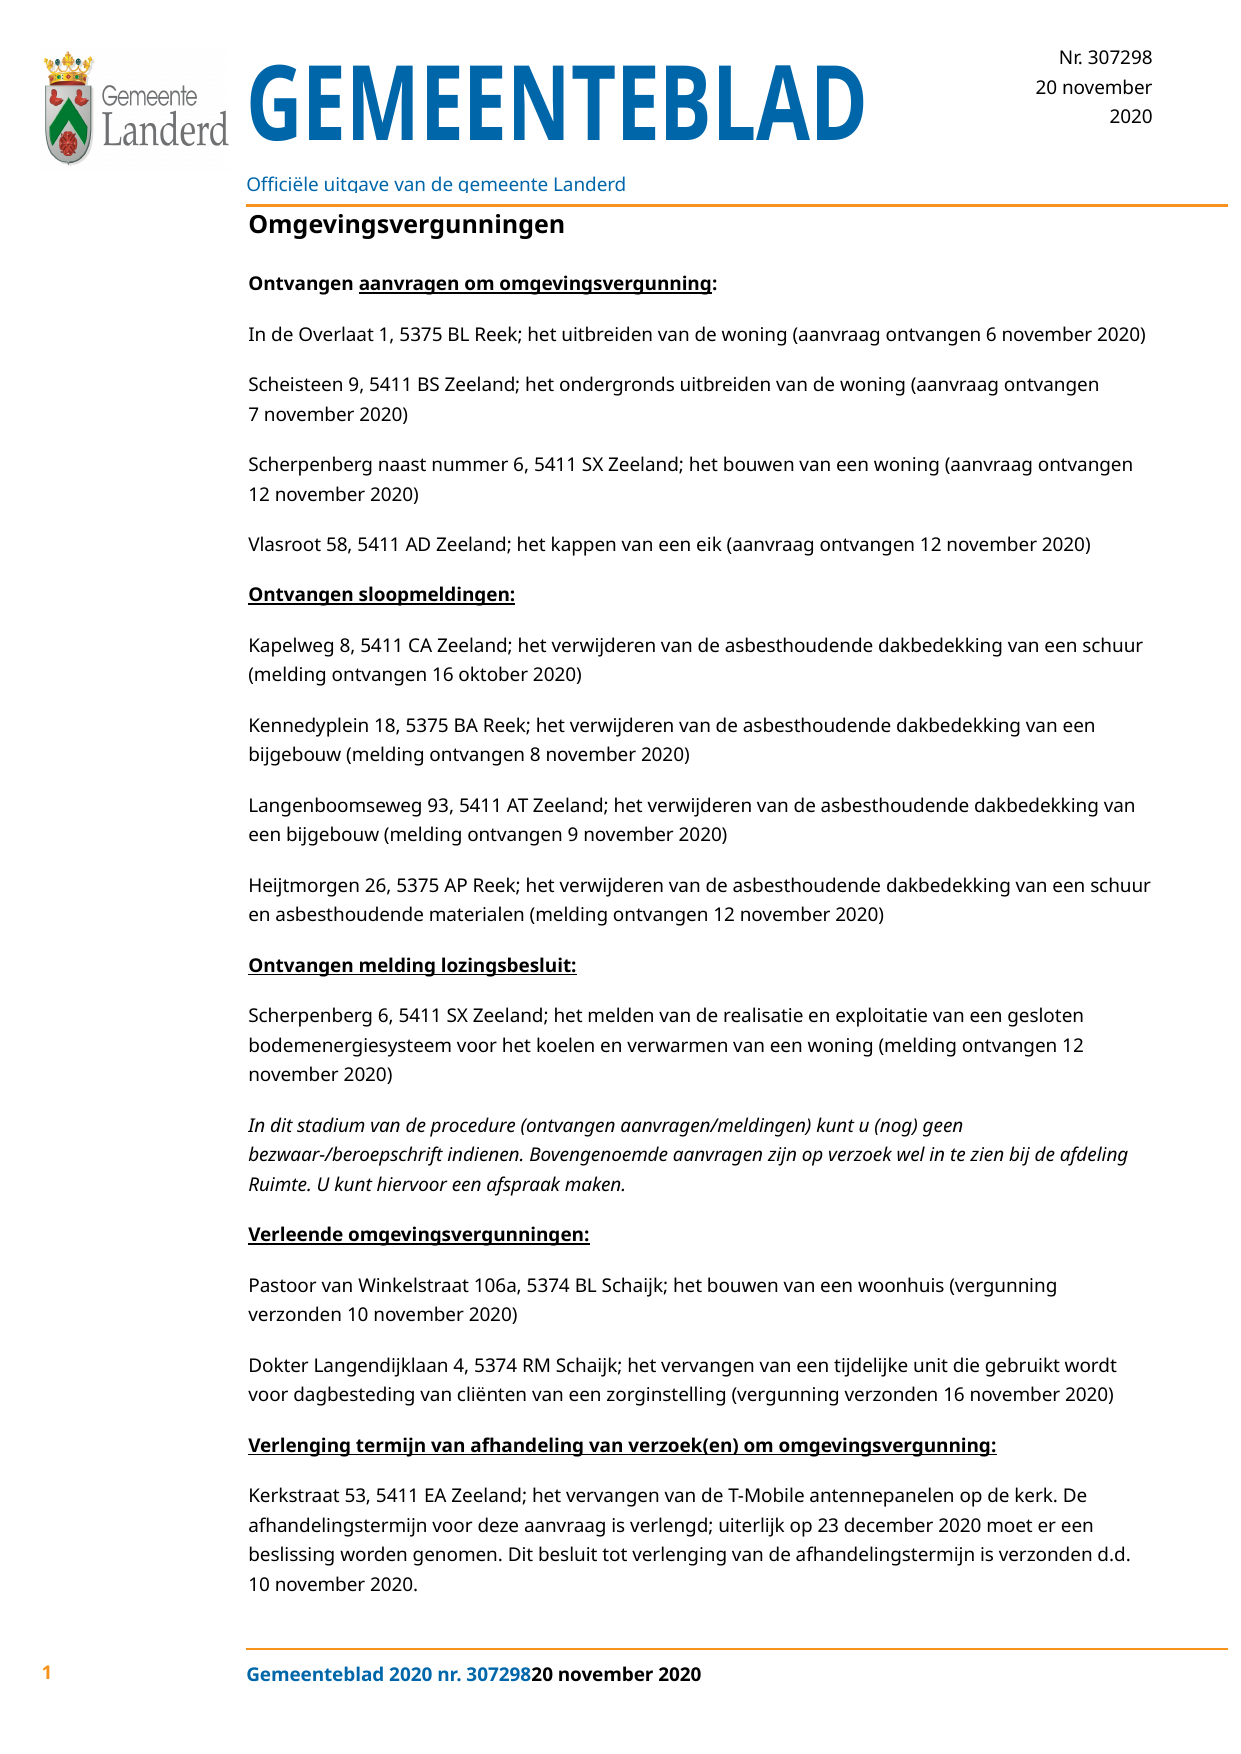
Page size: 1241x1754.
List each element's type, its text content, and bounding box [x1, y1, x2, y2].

text Vlasroot 58, 5411 AD Zeeland; het kappen van een eik (aanvraag ontvangen 12 november 2020) [248, 531, 1152, 557]
text Kapelweg 8, 5411 CA Zeeland; het verwijderen van de asbesthoudende dakbedekking van een schuur (melding ontvangen 16 oktober 2020) [248, 632, 1152, 687]
text In dit stadium van de procedure (ontvangen aanvragen/meldingen) kunt u (nog) geen bezwaar-/beroepschrift indienen. Bovengenoemde aanvragen zijn op verzoek wel in te zien bij de afdeling Ruimte. U kunt hiervoor een afspraak maken. [248, 1112, 1152, 1197]
text Verlenging termijn van afhandeling van verzoek(en) om omgevingsvergunning: [248, 1432, 1152, 1458]
text Ontvangen sloopmeldingen: [248, 582, 1152, 607]
text Heijtmorgen 26, 5375 AP Reek; het verwijderen van de asbesthoudende dakbedekking van een schuur en asbesthoudende materialen (melding ontvangen 12 november 2020) [248, 872, 1152, 927]
text Scherpenberg 6, 5411 SX Zeeland; het melden van de realisatie en exploitatie van een gesloten bodemenergiesysteem voor het koelen en verwarmen van een woning (melding ontvangen 12 november 2020) [248, 1002, 1152, 1087]
text Langenboomseweg 93, 5411 AT Zeeland; het verwijderen van de asbesthoudende dakbedekking van een bijgebouw (melding ontvangen 9 november 2020) [248, 792, 1152, 847]
text Pastoor van Winkelstraat 106a, 5374 BL Schaijk; het bouwen van een woonhuis (vergunning verzonden 10 november 2020) [248, 1272, 1152, 1327]
text Scherpenberg naast nummer 6, 5411 SX Zeeland; het bouwen van een woning (aanvraag ontvangen 12 november 2020) [248, 451, 1152, 506]
text Omgevingsvergunningen [248, 207, 1152, 241]
text Kennedyplein 18, 5375 BA Reek; het verwijderen van de asbesthoudende dakbedekking van een bijgebouw (melding ontvangen 8 november 2020) [248, 712, 1152, 767]
text Scheisteen 9, 5411 BS Zeeland; het ondergronds uitbreiden van de woning (aanvraag ontvangen 7 november 2020) [248, 371, 1152, 426]
text Kerkstraat 53, 5411 EA Zeeland; het vervangen van de T-Mobile antennepanelen op de kerk. De afhandelingstermijn voor deze aanvraag is verlengd; uiterlijk op 23 december 2020 moet er een beslissing worden genomen. Dit besluit tot verlenging van de afhandelingstermijn is verzonden d.d. 10 november 2020. [248, 1482, 1152, 1597]
text Dokter Langendijklaan 4, 5374 RM Schaijk; het vervangen van een tijdelijke unit die gebruikt wordt voor dagbesteding van cliënten van een zorginstelling (vergunning verzonden 16 november 2020) [248, 1352, 1152, 1407]
text In de Overlaat 1, 5375 BL Reek; het uitbreiden van de woning (aanvraag ontvangen 6 november 2020) [248, 321, 1152, 346]
picture [41, 47, 231, 172]
text Ontvangen aanvragen om omgevingsvergunning: [248, 270, 1152, 296]
text Verleende omgevingsvergunningen: [248, 1222, 1152, 1247]
text Ontvangen melding lozingsbesluit: [248, 952, 1152, 978]
